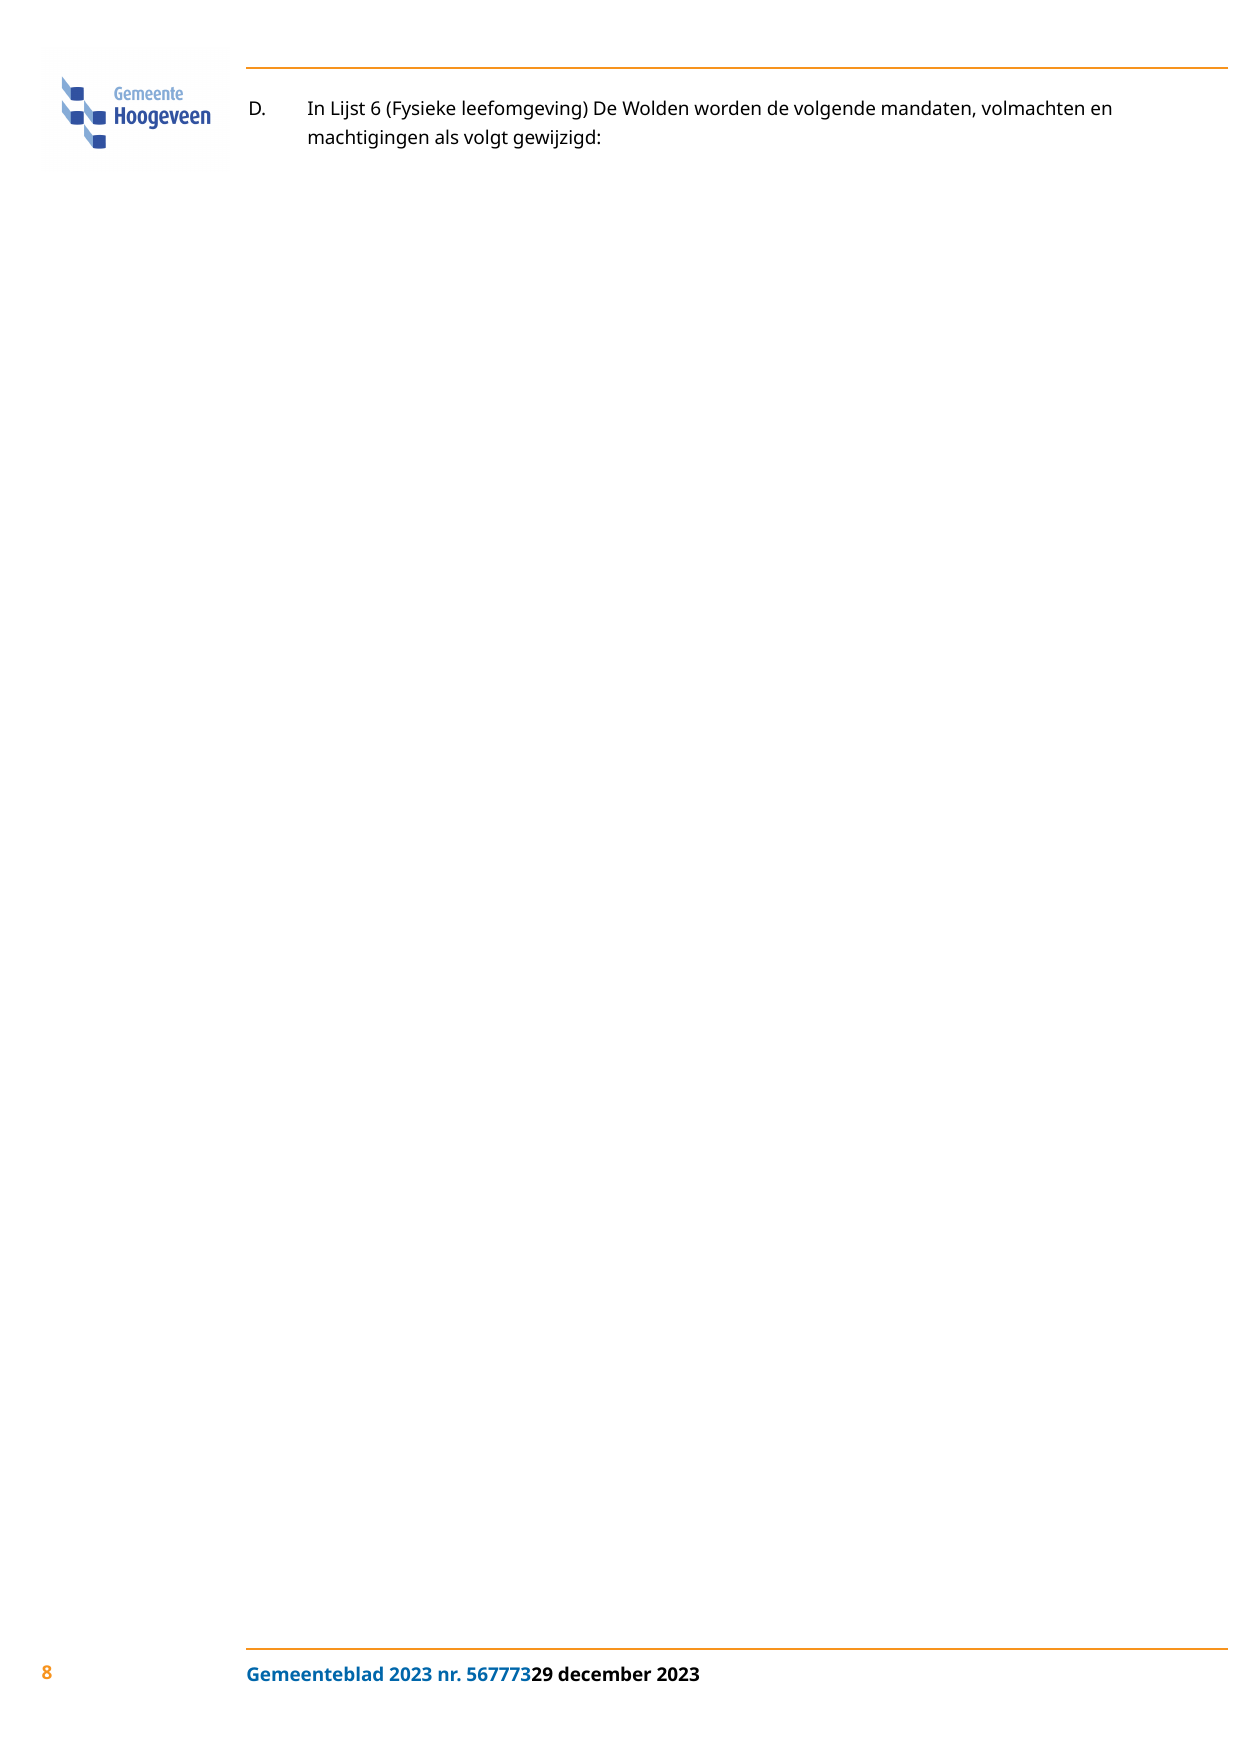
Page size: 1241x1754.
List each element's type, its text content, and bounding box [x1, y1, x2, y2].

list In Lijst 6 (Fysieke leefomgeving) De Wolden worden de volgende mandaten, volmachten en machtigingen als volgt gewijzigd: [248, 95, 1152, 150]
picture [41, 47, 231, 172]
